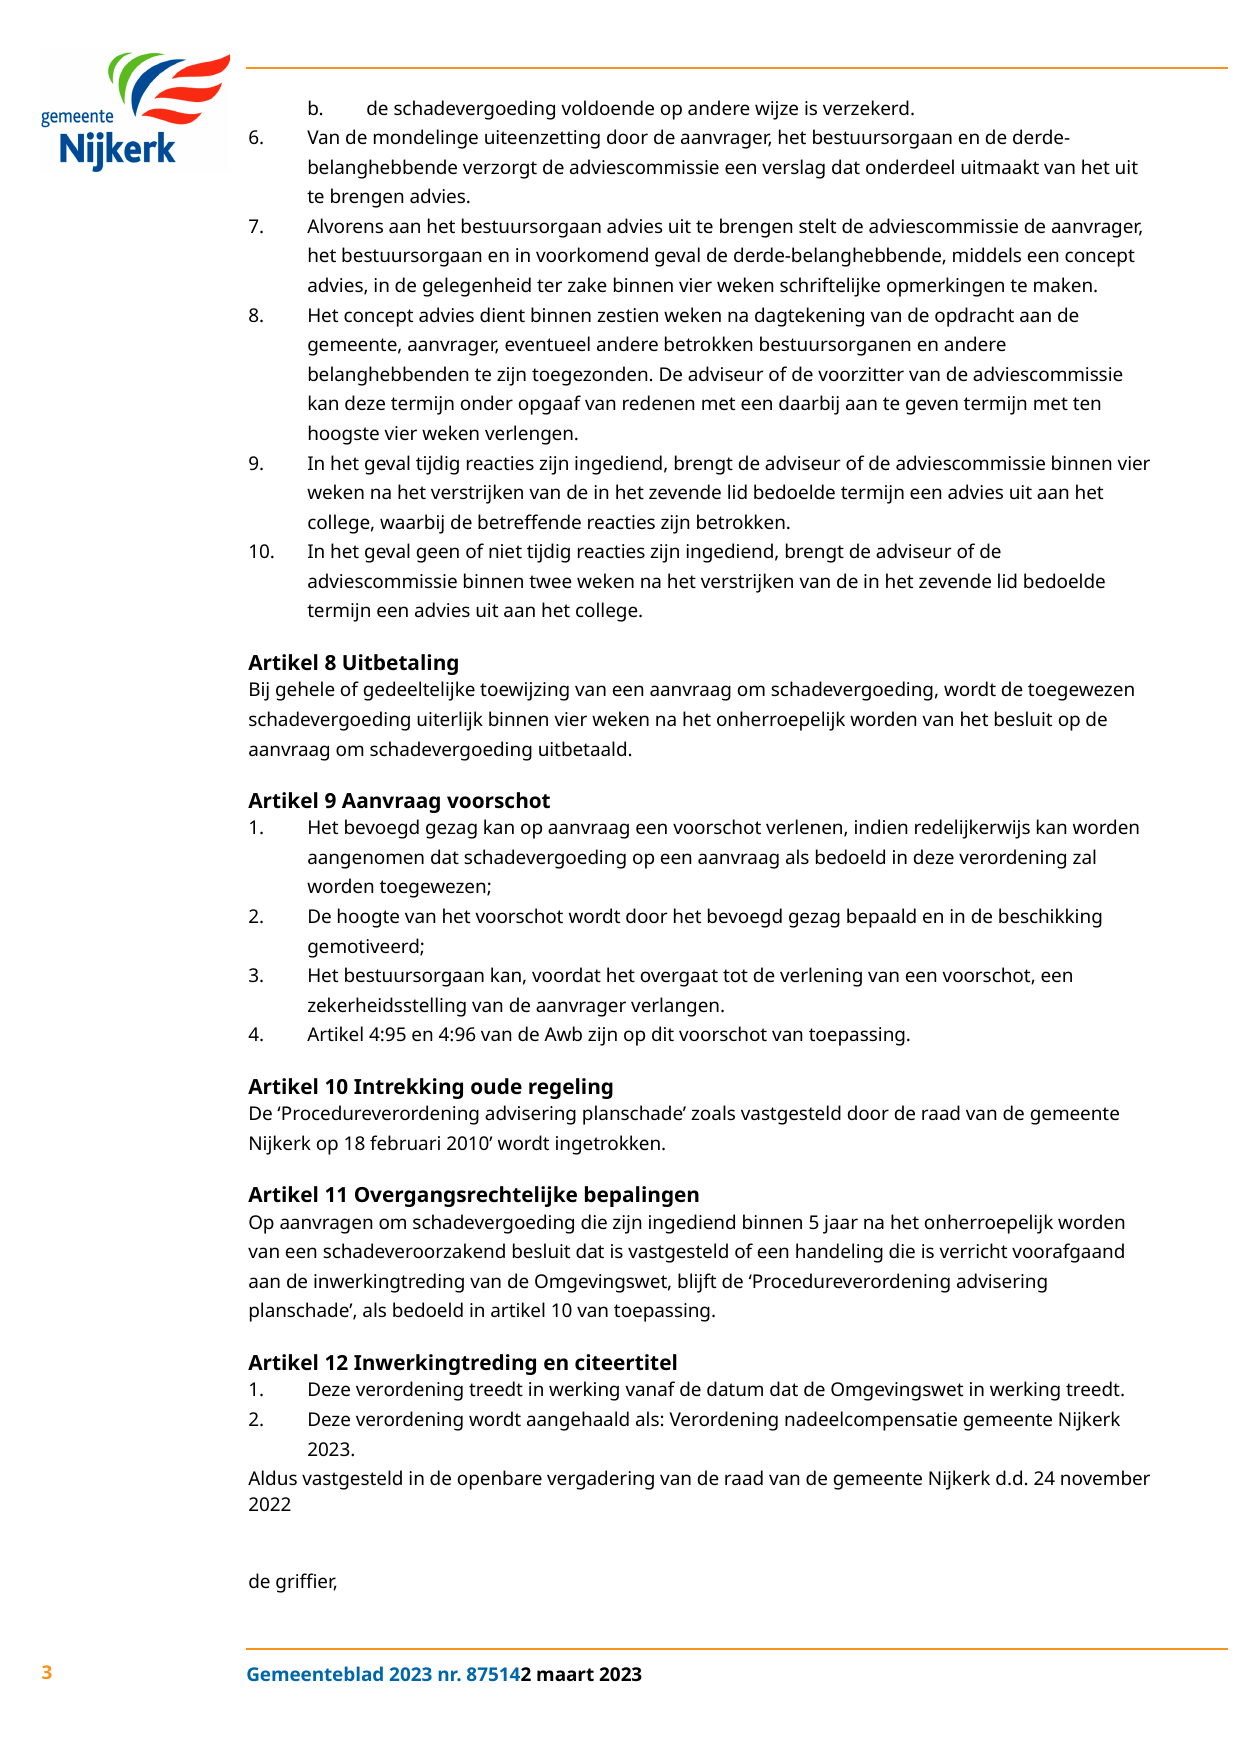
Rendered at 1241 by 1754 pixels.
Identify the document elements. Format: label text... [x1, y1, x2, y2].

list Alvorens aan het bestuursorgaan advies uit te brengen stelt de adviescommissie de aanvrager, het bestuursorgaan en in voorkomend geval de derde-belanghebbende, middels een concept advies, in de gelegenheid ter zake binnen vier weken schriftelijke opmerkingen te maken. [248, 213, 1152, 298]
list In het geval geen of niet tijdig reacties zijn ingediend, brengt de adviseur of de adviescommissie binnen twee weken na het verstrijken van de in het zevende lid bedoelde termijn een advies uit aan het college. [248, 538, 1152, 623]
list Artikel 4:95 en 4:96 van de Awb zijn op dit voorschot van toepassing. [248, 1022, 1152, 1047]
list De hoogte van het voorschot wordt door het bevoegd gezag bepaald en in de beschikking gemotiveerd; [248, 903, 1152, 959]
text Artikel 10 Intrekking oude regeling [248, 1072, 1152, 1101]
text Bij gehele of gedeeltelijke toewijzing van een aanvraag om schadevergoeding, wordt de toegewezen schadevergoeding uiterlijk binnen vier weken na het onherroepelijk worden van het besluit op de aanvraag om schadevergoeding uitbetaald. [248, 677, 1152, 761]
text Aldus vastgesteld in de openbare vergadering van de raad van de gemeente Nijkerk d.d. 24 november 2022 [248, 1465, 1152, 1517]
text Artikel 12 Inwerkingtreding en citeertitel [248, 1348, 1152, 1377]
text de griffier, [248, 1568, 1152, 1594]
list Deze verordening treedt in werking vanaf de datum dat de Omgevingswet in werking treedt. [248, 1377, 1152, 1402]
text De ‘Procedureverordening advisering planschade’ zoals vastgesteld door de raad van de gemeente Nijkerk op 18 februari 2010’ wordt ingetrokken. [248, 1101, 1152, 1156]
picture [41, 47, 231, 172]
list Het bestuursorgaan kan, voordat het overgaat tot de verlening van een voorschot, een zekerheidsstelling van de aanvrager verlangen. [248, 962, 1152, 1018]
list de schadevergoeding voldoende op andere wijze is verzekerd. [307, 95, 1152, 121]
list Deze verordening wordt aangehaald als: Verordening nadeelcompensatie gemeente Nijkerk 2023. [248, 1406, 1152, 1461]
text Op aanvragen om schadevergoeding die zijn ingediend binnen 5 jaar na het onherroepelijk worden van een schadeveroorzakend besluit dat is vastgesteld of een handeling die is verricht voorafgaand aan de inwerkingtreding van de Omgevingswet, blijft de ‘Procedureverordening advisering planschade’, als bedoeld in artikel 10 van toepassing. [248, 1209, 1152, 1323]
list Het bevoegd gezag kan op aanvraag een voorschot verlenen, indien redelijkerwijs kan worden aangenomen dat schadevergoeding op een aanvraag als bedoeld in deze verordening zal worden toegewezen; [248, 814, 1152, 899]
list In het geval tijdig reacties zijn ingediend, brengt de adviseur of de adviescommissie binnen vier weken na het verstrijken van de in het zevende lid bedoelde termijn een advies uit aan het college, waarbij de betreffende reacties zijn betrokken. [248, 450, 1152, 535]
text Artikel 8 Uitbetaling [248, 648, 1152, 677]
list Het concept advies dient binnen zestien weken na dagtekening van de opdracht aan de gemeente, aanvrager, eventueel andere betrokken bestuursorganen en andere belanghebbenden te zijn toegezonden. De adviseur of de voorzitter van de adviescommissie kan deze termijn onder opgaaf van redenen met een daarbij aan te geven termijn met ten hoogste vier weken verlengen. [248, 302, 1152, 446]
text Artikel 11 Overgangsrechtelijke bepalingen [248, 1181, 1152, 1209]
list Van de mondelinge uiteenzetting door de aanvrager, het bestuursorgaan en de derde-belanghebbende verzorgt de adviescommissie een verslag dat onderdeel uitmaakt van het uit te brengen advies. [248, 124, 1152, 209]
text Artikel 9 Aanvraag voorschot [248, 786, 1152, 814]
